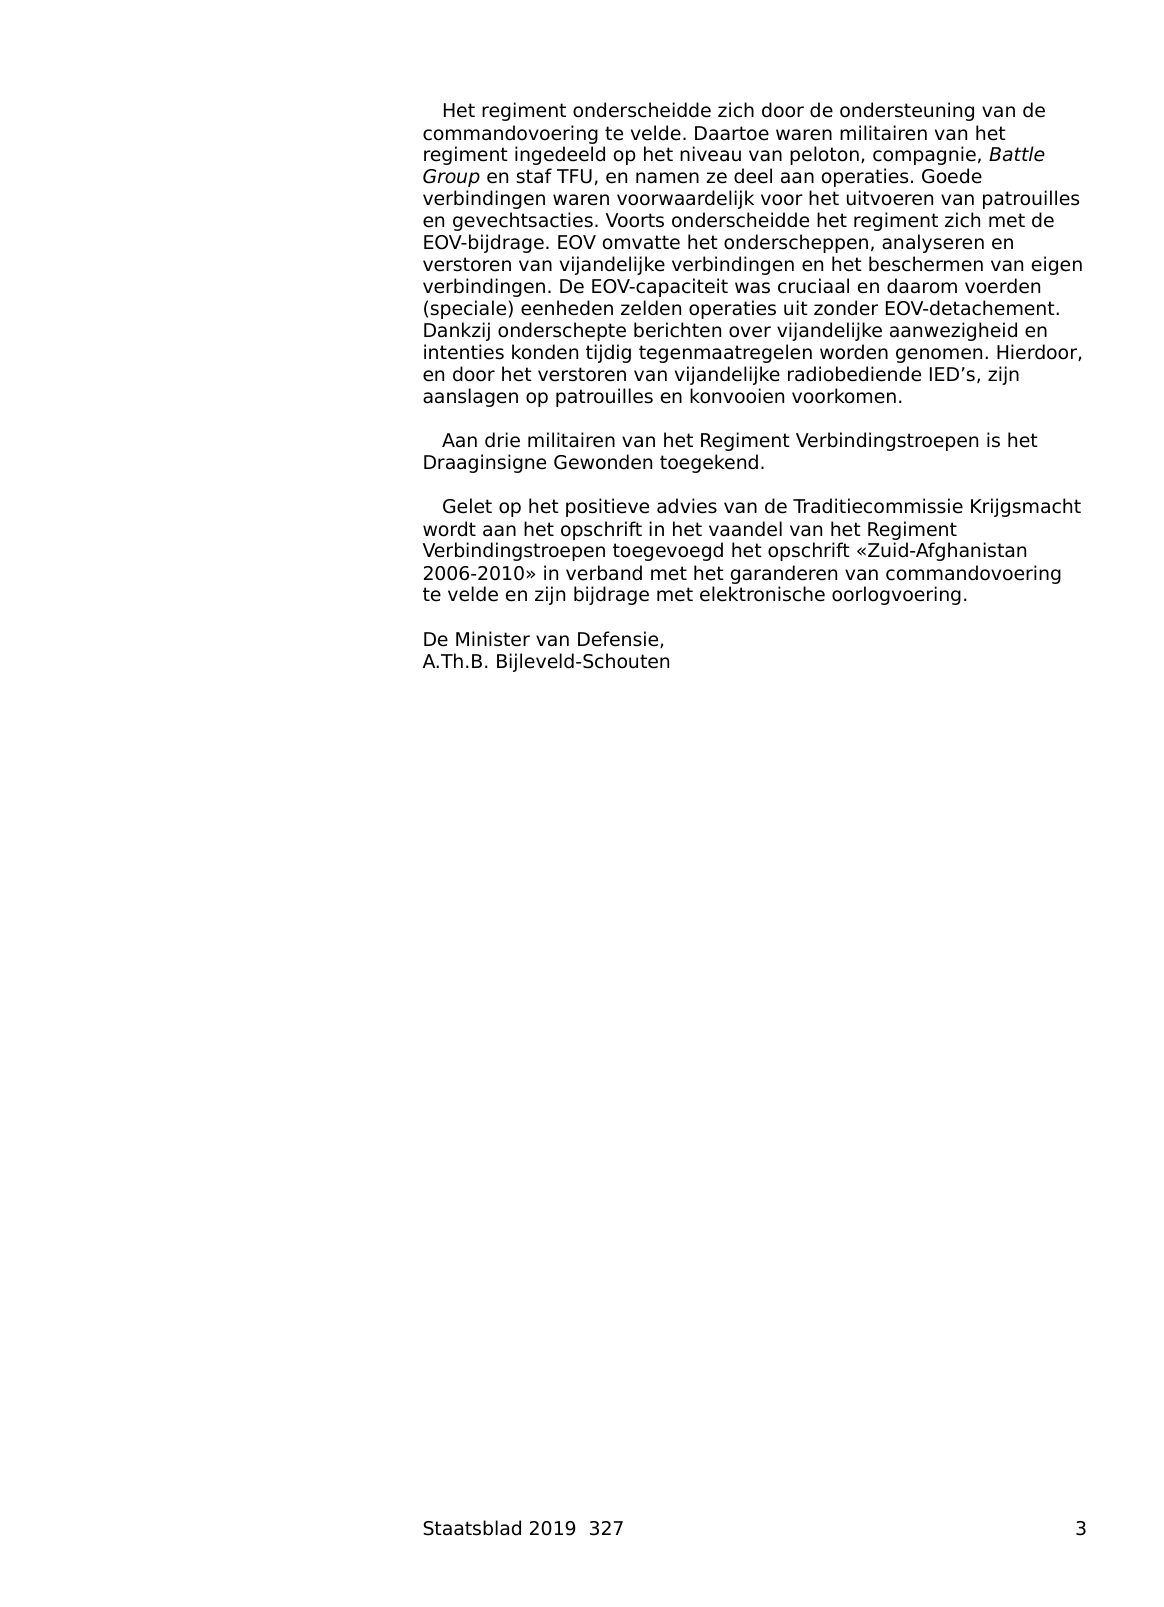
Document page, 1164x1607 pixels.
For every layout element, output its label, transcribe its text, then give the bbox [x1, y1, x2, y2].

text De Minister van Defensie, A.Th.B. Bijleveld-Schouten [422, 628, 1087, 672]
text Aan drie militairen van het Regiment Verbindingstroepen is het Draaginsigne Gewonden toegekend. [422, 430, 1087, 474]
text Het regiment onderscheidde zich door de ondersteuning van de commandovoering te velde. Daartoe waren militairen van het regiment ingedeeld op het niveau van peloton, compagnie, Battle Group en staf TFU, en namen ze deel aan operaties. Goede verbindingen waren voorwaardelijk voor het uitvoeren van patrouilles en gevechtsacties. Voorts onderscheidde het regiment zich met de EOV-bijdrage. EOV omvatte het onderscheppen, analyseren en verstoren van vijandelijke verbindingen en het beschermen van eigen verbindingen. De EOV-capaciteit was cruciaal en daarom voerden (speciale) eenheden zelden operaties uit zonder EOV-detachement. Dankzij onderschepte berichten over vijandelijke aanwezigheid en intenties konden tijdig tegenmaatregelen worden genomen. Hierdoor, en door het verstoren van vijandelijke radiobediende IED’s, zijn aanslagen op patrouilles en konvooien voorkomen. [422, 100, 1087, 408]
text Gelet op het positieve advies van de Traditiecommissie Krijgsmacht wordt aan het opschrift in het vaandel van het Regiment Verbindingstroepen toegevoegd het opschrift «Zuid-Afghanistan 2006-2010» in verband met het garanderen van commandovoering te velde en zijn bijdrage met elektronische oorlogvoering. [422, 496, 1087, 606]
